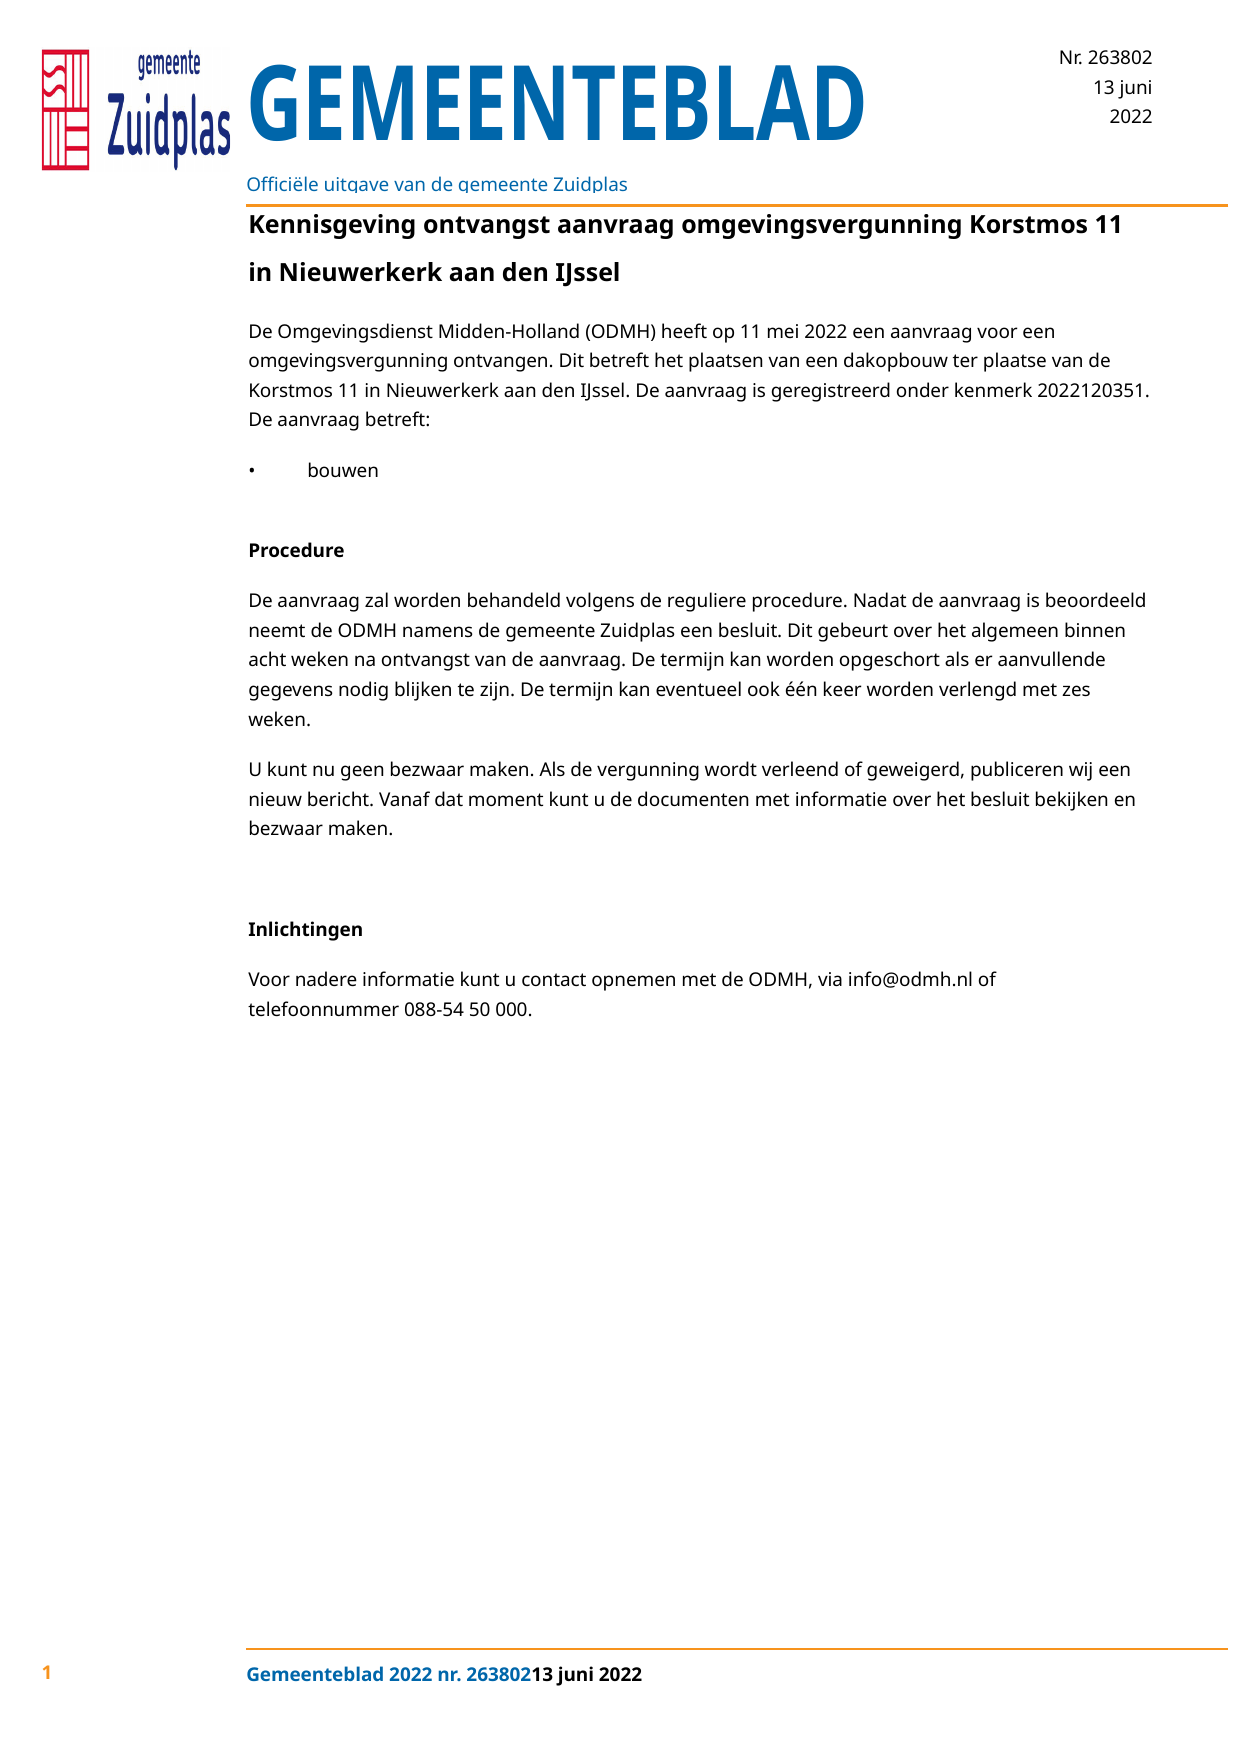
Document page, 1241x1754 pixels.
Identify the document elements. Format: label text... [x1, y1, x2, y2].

picture [41, 47, 231, 172]
text Inlichtingen [248, 916, 1152, 942]
text De Omgevingsdienst Midden-Holland (ODMH) heeft op 11 mei 2022 een aanvraag voor een omgevingsvergunning ontvangen. Dit betreft het plaatsen van een dakopbouw ter plaatse van de Korstmos 11 in Nieuwerkerk aan den IJssel. De aanvraag is geregistreerd onder kenmerk 2022120351. De aanvraag betreft: [248, 318, 1152, 432]
text Voor nadere informatie kunt u contact opnemen met de ODMH, via info@odmh.nl of telefoonnummer 088-54 50 000. [248, 967, 1152, 1022]
text Procedure [248, 537, 1152, 563]
text De aanvraag zal worden behandeld volgens de reguliere procedure. Nadat de aanvraag is beoordeeld neemt de ODMH namens de gemeente Zuidplas een besluit. Dit gebeurt over het algemeen binnen acht weken na ontvangst van de aanvraag. De termijn kan worden opgeschort als er aanvullende gegevens nodig blijken te zijn. De termijn kan eventueel ook één keer worden verlengd met zes weken. [248, 587, 1152, 732]
text Kennisgeving ontvangst aanvraag omgevingsvergunning Korstmos 11 in Nieuwerkerk aan den IJssel [248, 207, 1152, 288]
text U kunt nu geen bezwaar maken. Als de vergunning wordt verleend of geweigerd, publiceren wij een nieuw bericht. Vanaf dat moment kunt u de documenten met informatie over het besluit bekijken en bezwaar maken. [248, 756, 1152, 841]
list bouwen [248, 457, 1152, 483]
